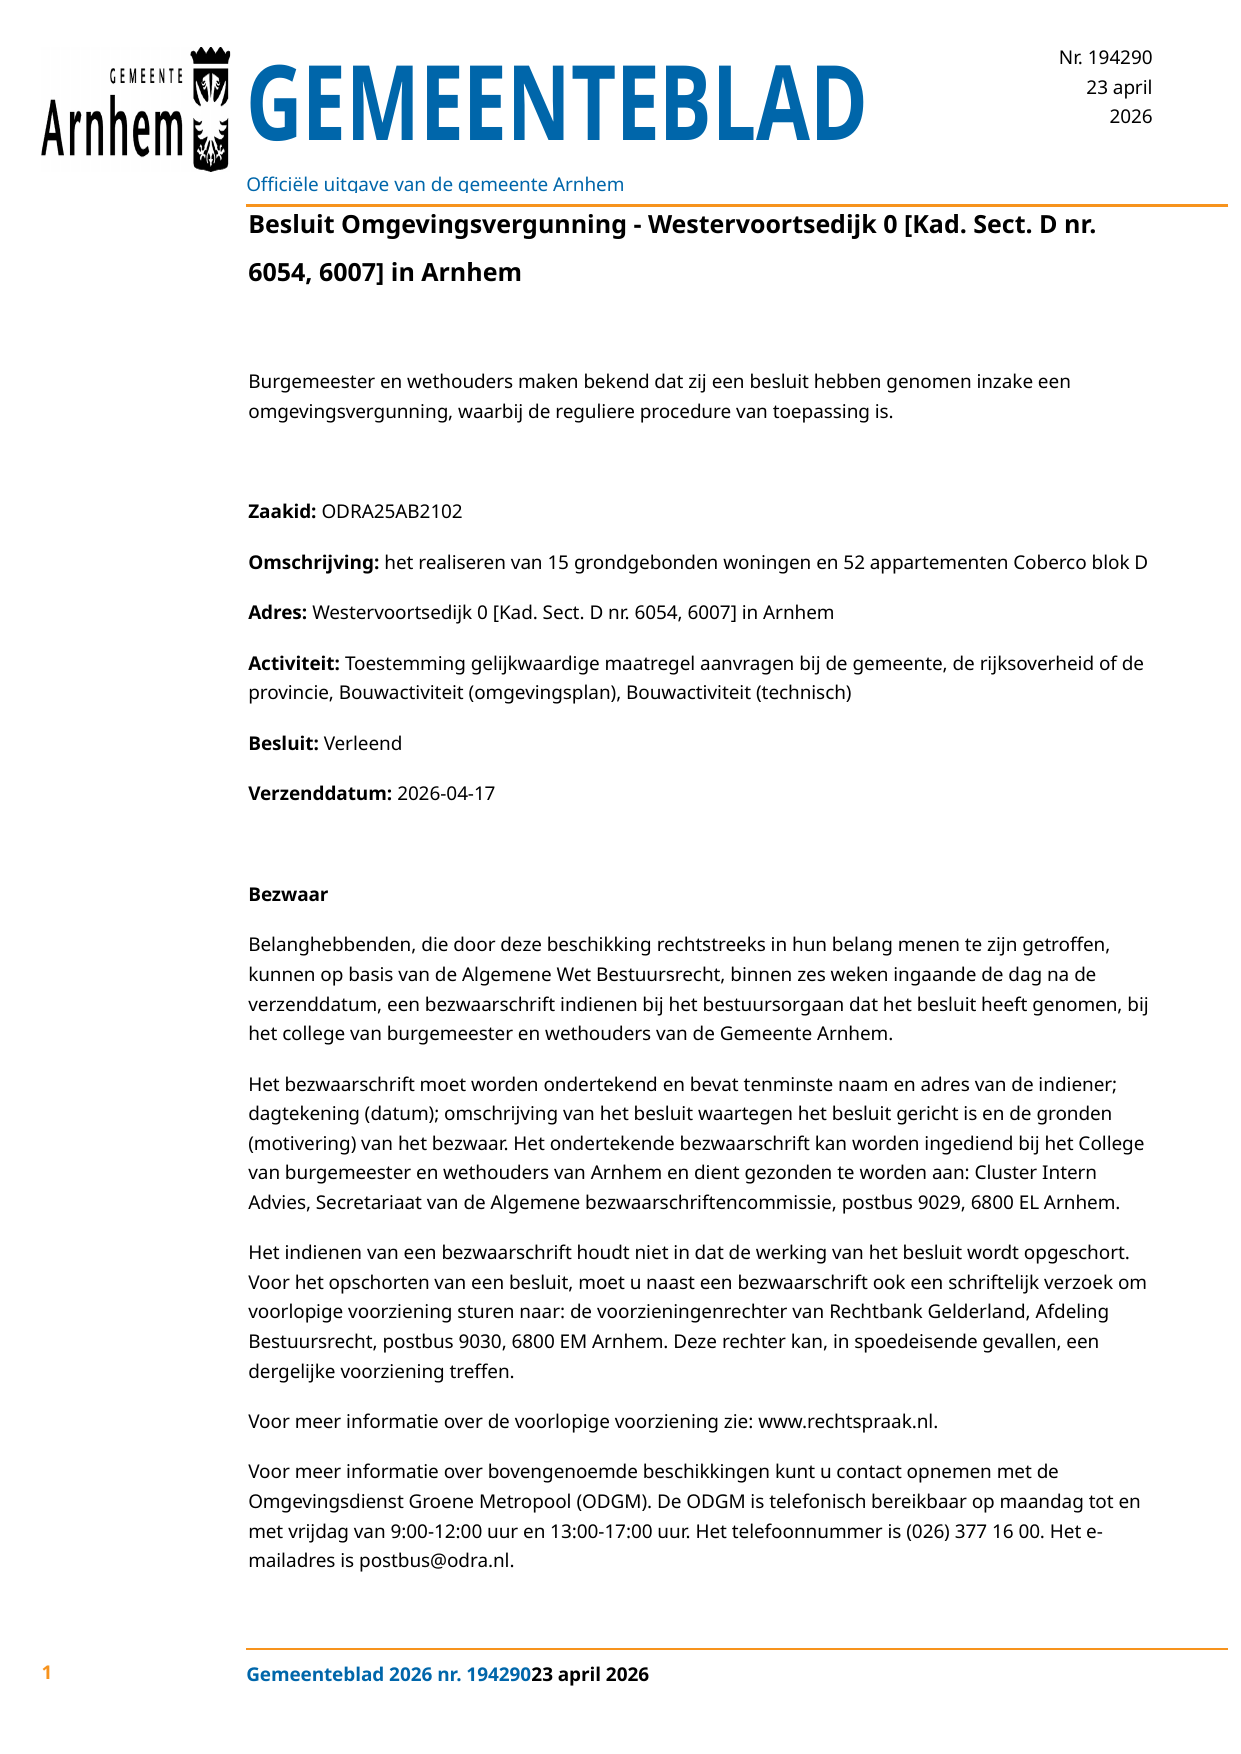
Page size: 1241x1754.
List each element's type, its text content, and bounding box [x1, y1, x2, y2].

text Het indienen van een bezwaarschrift houdt niet in dat de werking van het besluit wordt opgeschort. Voor het opschorten van een besluit, moet u naast een bezwaarschrift ook een schriftelijk verzoek om voorlopige voorziening sturen naar: de voorzieningenrechter van Rechtbank Gelderland, Afdeling Bestuursrecht, postbus 9030, 6800 EM Arnhem. Deze rechter kan, in spoedeisende gevallen, een dergelijke voorziening treffen. [248, 1239, 1152, 1384]
text Omschrijving: het realiseren van 15 grondgebonden woningen en 52 appartementen Coberco blok D [248, 549, 1152, 575]
text Activiteit: Toestemming gelijkwaardige maatregel aanvragen bij de gemeente, de rijksoverheid of de provincie, Bouwactiviteit (omgevingsplan), Bouwactiviteit (technisch) [248, 650, 1152, 705]
picture [41, 47, 231, 172]
text Belanghebbenden, die door deze beschikking rechtstreeks in hun belang menen te zijn getroffen, kunnen op basis van de Algemene Wet Bestuursrecht, binnen zes weken ingaande de dag na de verzenddatum, een bezwaarschrift indienen bij het bestuursorgaan dat het besluit heeft genomen, bij het college van burgemeester en wethouders van de Gemeente Arnhem. [248, 932, 1152, 1046]
text Besluit Omgevingsvergunning - Westervoortsedijk 0 [Kad. Sect. D nr. 6054, 6007] in Arnhem [248, 207, 1152, 288]
text Voor meer informatie over bovengenoemde beschikkingen kunt u contact opnemen met de Omgevingsdienst Groene Metropool (ODGM). De ODGM is telefonisch bereikbaar op maandag tot en met vrijdag van 9:00-12:00 uur en 13:00-17:00 uur. Het telefoonnummer is (026) 377 16 00. Het e-mailadres is postbus@odra.nl. [248, 1459, 1152, 1573]
text Verzenddatum: 2026-04-17 [248, 780, 1152, 806]
text Besluit: Verleend [248, 730, 1152, 756]
text Bezwaar [248, 881, 1152, 907]
text Burgemeester en wethouders maken bekend dat zij een besluit hebben genomen inzake een omgevingsvergunning, waarbij de reguliere procedure van toepassing is. [248, 368, 1152, 424]
text Voor meer informatie over de voorlopige voorziening zie: www.rechtspraak.nl. [248, 1408, 1152, 1434]
text Adres: Westervoortsedijk 0 [Kad. Sect. D nr. 6054, 6007] in Arnhem [248, 599, 1152, 625]
text Zaakid: ODRA25AB2102 [248, 499, 1152, 524]
text Het bezwaarschrift moet worden ondertekend en bevat tenminste naam en adres van de indiener; dagtekening (datum); omschrijving van het besluit waartegen het besluit gericht is en de gronden (motivering) van het bezwaar. Het ondertekende bezwaarschrift kan worden ingediend bij het College van burgemeester en wethouders van Arnhem en dient gezonden te worden aan: Cluster Intern Advies, Secretariaat van de Algemene bezwaarschriftencommissie, postbus 9029, 6800 EL Arnhem. [248, 1071, 1152, 1215]
